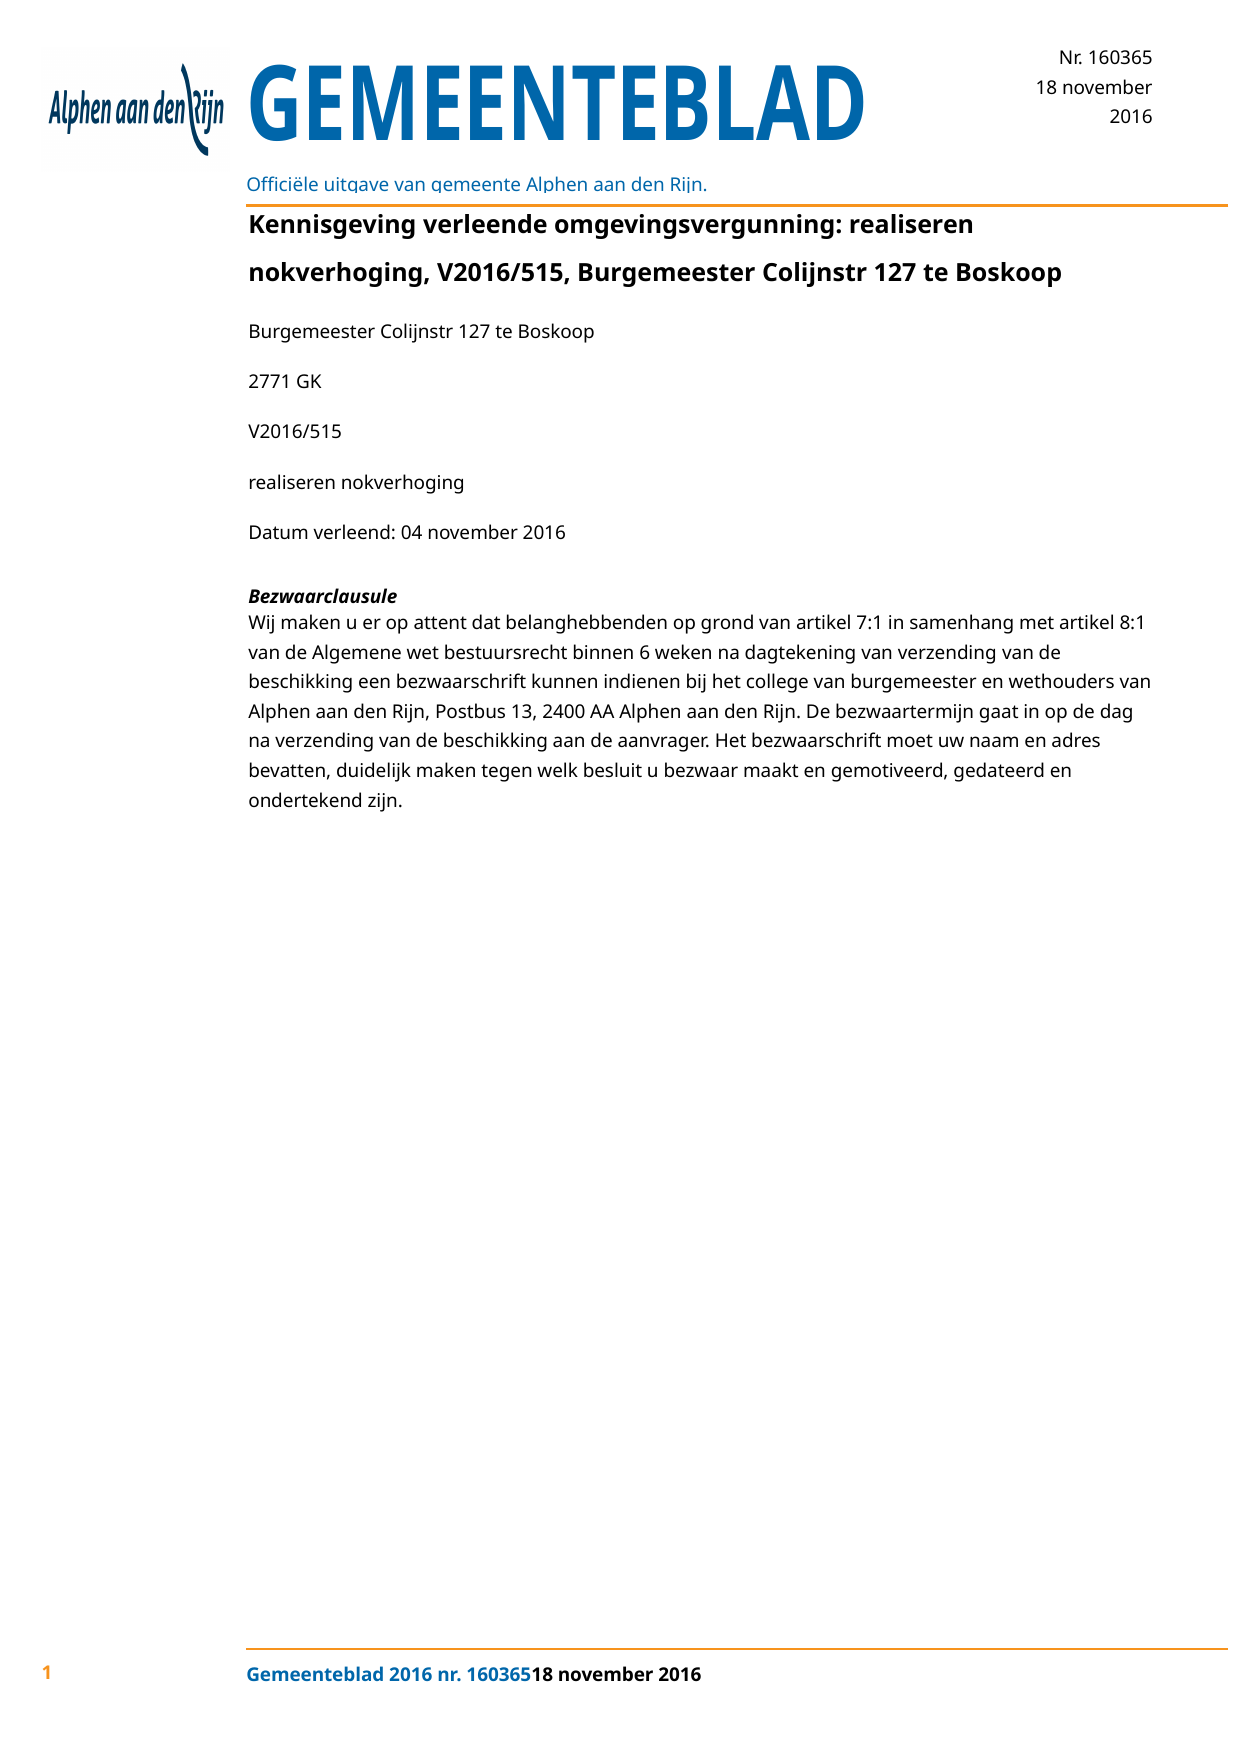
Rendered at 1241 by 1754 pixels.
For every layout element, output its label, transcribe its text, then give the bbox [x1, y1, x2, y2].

text 2771 GK [248, 368, 1152, 394]
text Bezwaarclausule [248, 583, 1152, 609]
text Datum verleend: 04 november 2016 [248, 519, 1152, 545]
picture [41, 47, 231, 172]
text realiseren nokverhoging [248, 469, 1152, 495]
text Wij maken u er op attent dat belanghebbenden op grond van artikel 7:1 in samenhang met artikel 8:1 van de Algemene wet bestuursrecht binnen 6 weken na dagtekening van verzending van de beschikking een bezwaarschrift kunnen indienen bij het college van burgemeester en wethouders van Alphen aan den Rijn, Postbus 13, 2400 AA Alphen aan den Rijn. De bezwaartermijn gaat in op de dag na verzending van de beschikking aan de aanvrager. Het bezwaarschrift moet uw naam en adres bevatten, duidelijk maken tegen welk besluit u bezwaar maakt en gemotiveerd, gedateerd en ondertekend zijn. [248, 609, 1152, 812]
text Kennisgeving verleende omgevingsvergunning: realiseren nokverhoging, V2016/515, Burgemeester Colijnstr 127 te Boskoop [248, 207, 1152, 288]
text Burgemeester Colijnstr 127 te Boskoop [248, 318, 1152, 344]
text V2016/515 [248, 419, 1152, 444]
